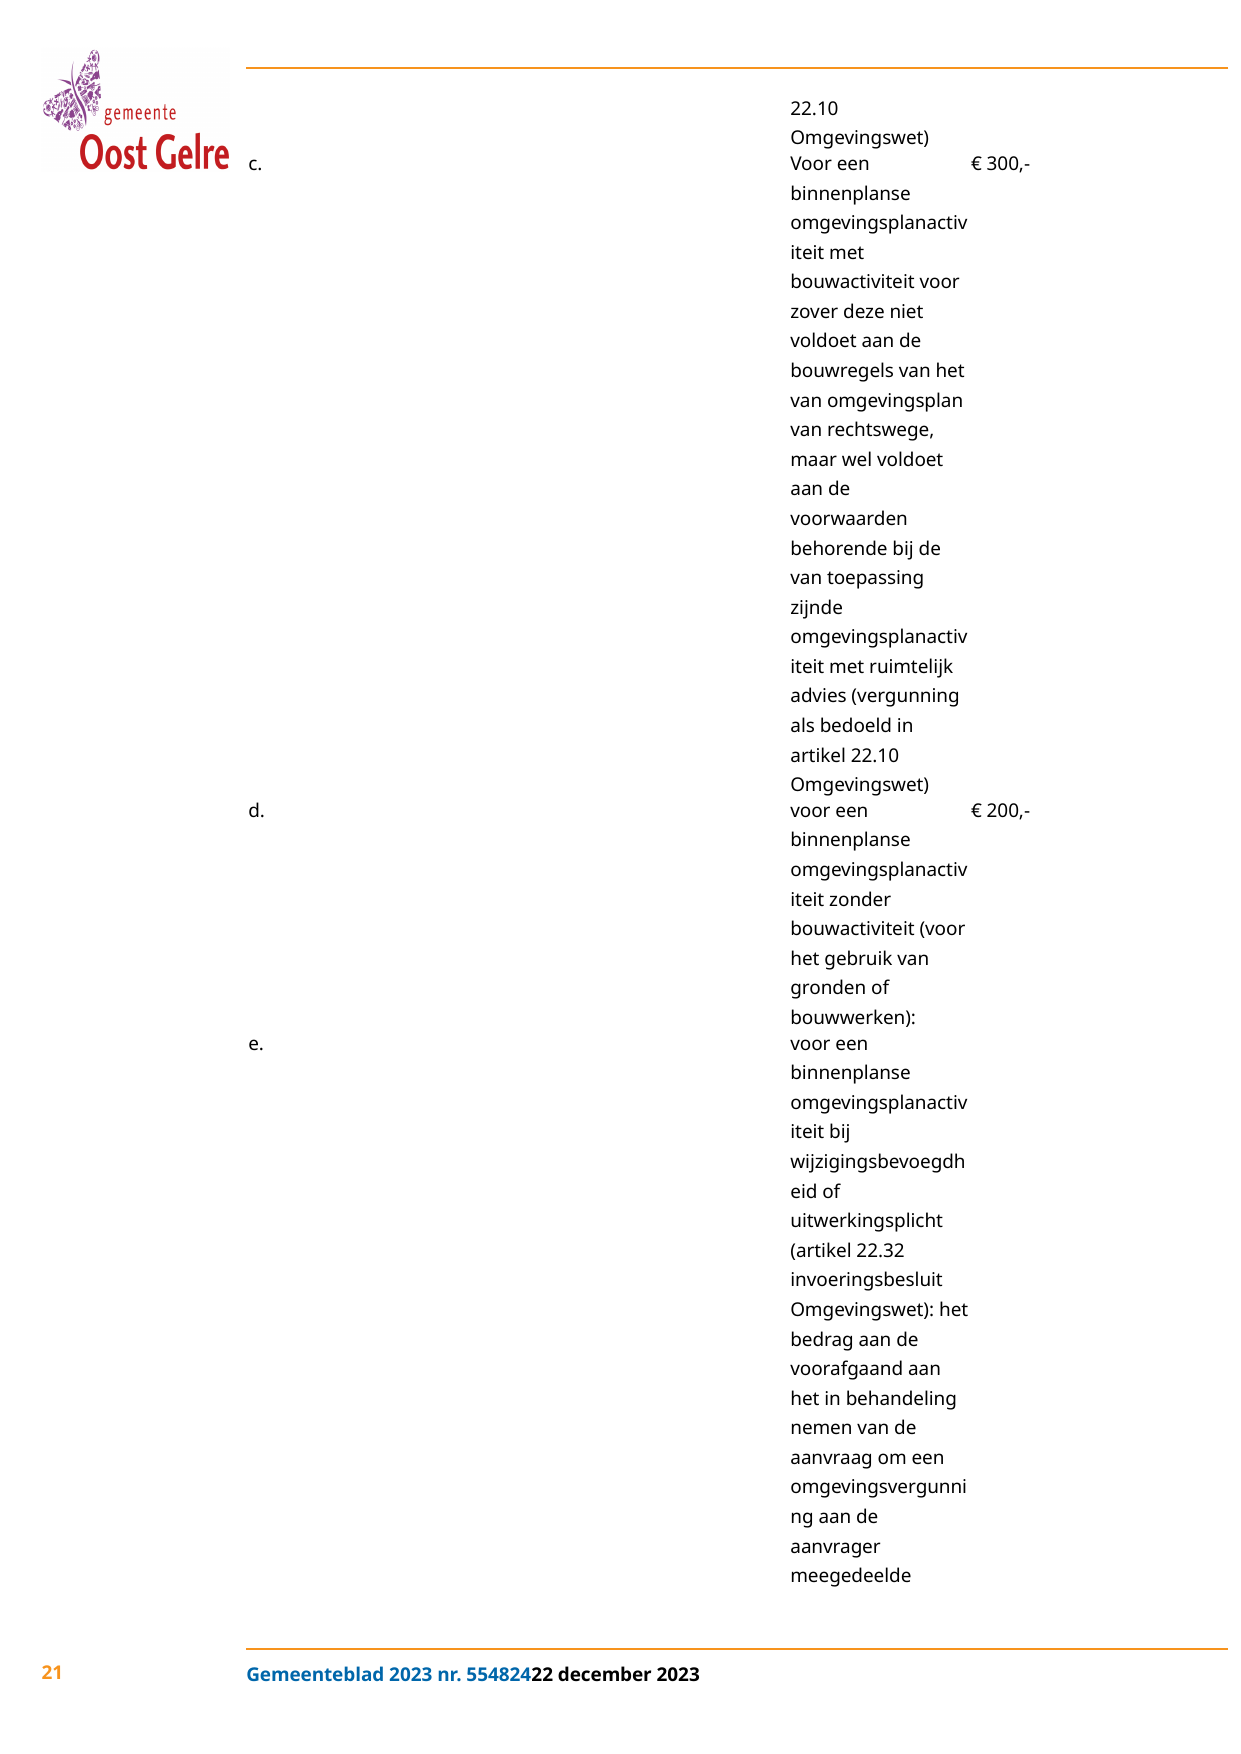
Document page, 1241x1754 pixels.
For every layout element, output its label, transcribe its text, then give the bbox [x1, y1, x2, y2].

table_cell [248, 95, 790, 150]
table_cell e. [248, 1030, 790, 1588]
table_cell d. [248, 797, 790, 1030]
table_cell € 200,- [971, 797, 1152, 1030]
table_cell Voor een binnenplanse omgevingsplanactiviteit met bouwactiviteit voor zover deze niet voldoet aan de bouwregels van het van omgevingsplan van rechtswege, maar wel voldoet aan de voorwaarden behorende bij de van toepassing zijnde omgevingsplanactiviteit met ruimtelijk advies (vergunning als bedoeld in artikel 22.10 Omgevingswet) [790, 150, 971, 797]
table_cell [971, 95, 1152, 150]
table_cell 22.10 Omgevingswet) [790, 95, 971, 150]
table_cell € 300,- [971, 150, 1152, 797]
table_cell [971, 1030, 1152, 1588]
picture [41, 47, 231, 172]
table_cell c. [248, 150, 790, 797]
table_cell voor een binnenplanse omgevingsplanactiviteit bij wijzigingsbevoegdheid of uitwerkingsplicht (artikel 22.32 invoeringsbesluit Omgevingswet): het bedrag aan de voorafgaand aan het in behandeling nemen van de aanvraag om een omgevingsvergunning aan de aanvrager meegedeelde [790, 1030, 971, 1588]
table_cell voor een binnenplanse omgevingsplanactiviteit zonder bouwactiviteit (voor het gebruik van gronden of bouwwerken): [790, 797, 971, 1030]
